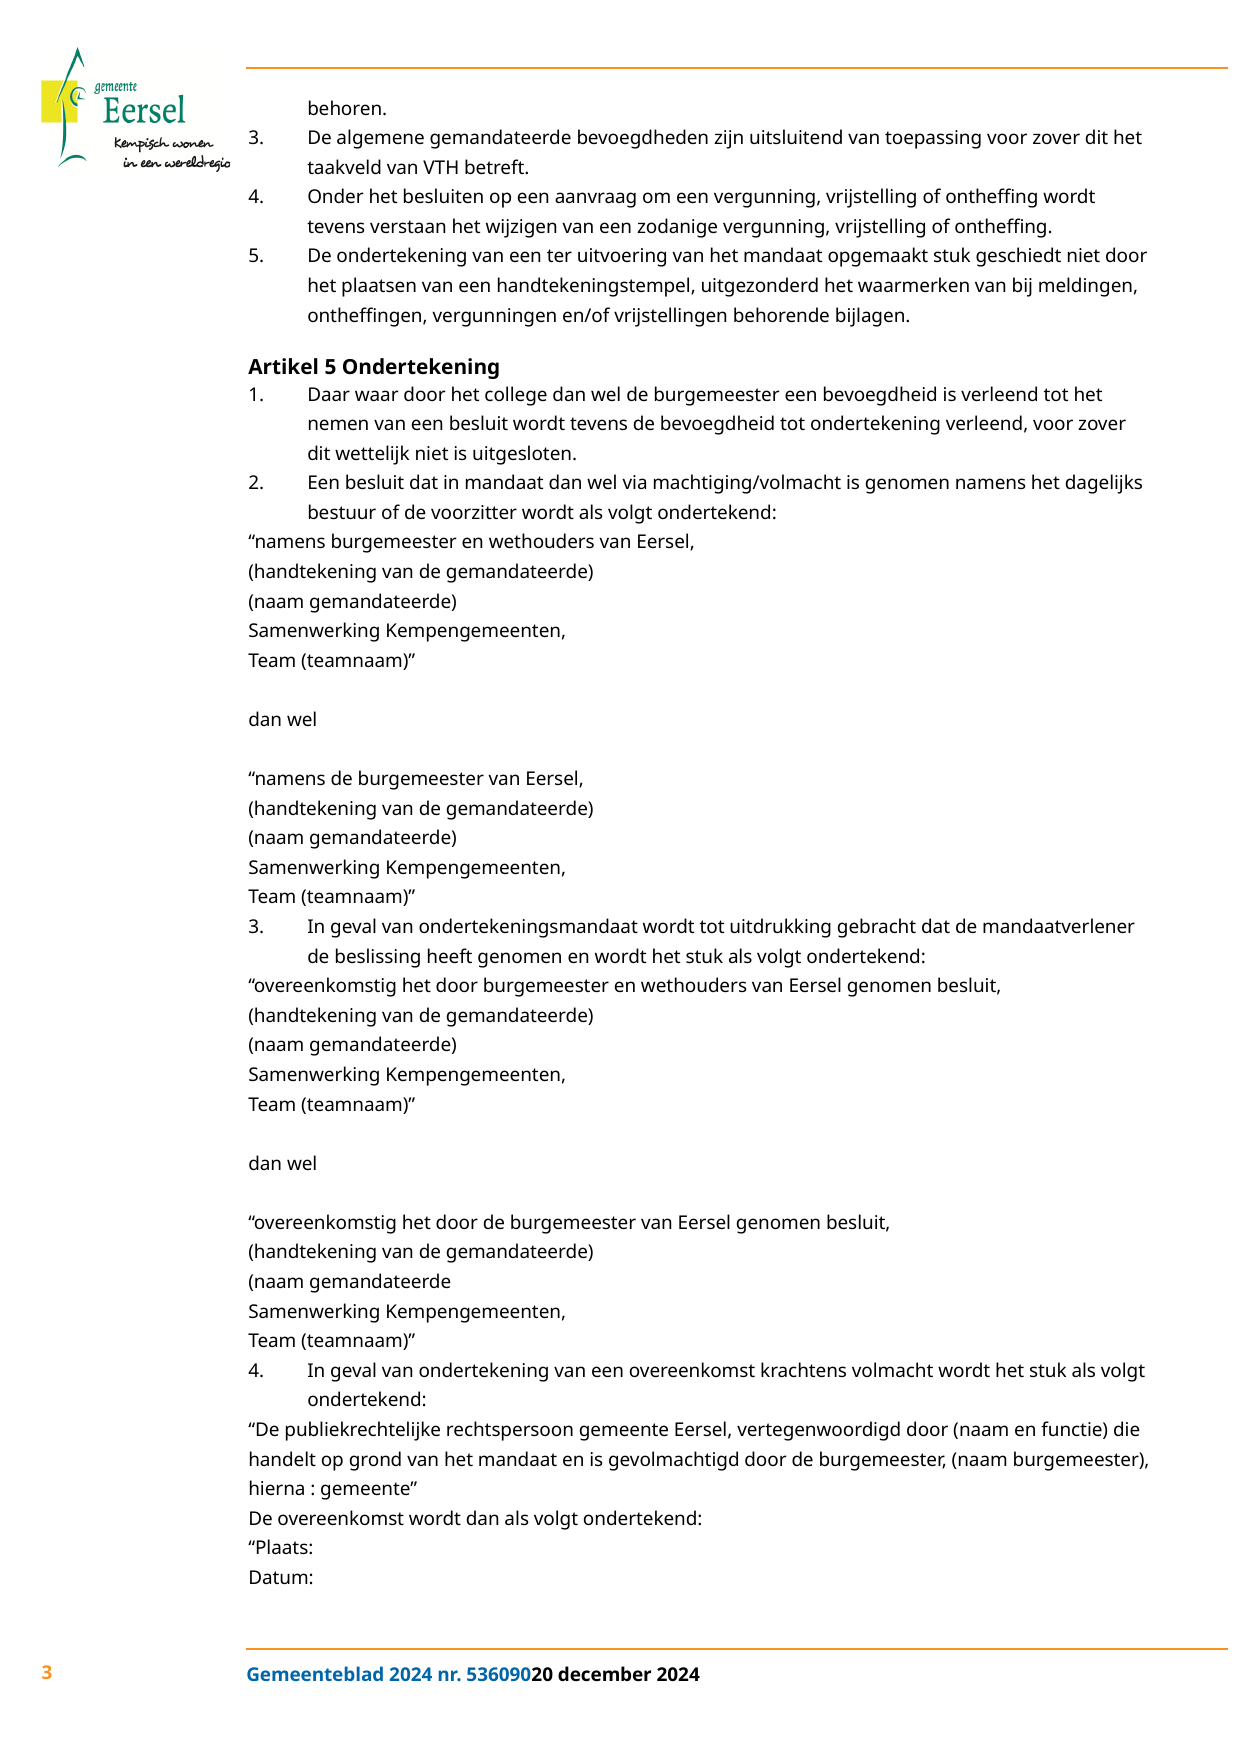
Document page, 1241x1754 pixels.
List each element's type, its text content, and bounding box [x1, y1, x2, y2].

list De ondertekening van een ter uitvoering van het mandaat opgemaakt stuk geschiedt niet door het plaatsen van een handtekeningstempel, uitgezonderd het waarmerken van bij meldingen, ontheffingen, vergunningen en/of vrijstellingen behorende bijlagen. [248, 243, 1152, 328]
list Een besluit dat in mandaat dan wel via machtiging/volmacht is genomen namens het dagelijks bestuur of de voorzitter wordt als volgt ondertekend: [248, 469, 1152, 525]
picture [41, 47, 231, 172]
text Team (teamnaam)” [248, 647, 1152, 673]
text De overeenkomst wordt dan als volgt ondertekend: [248, 1505, 1152, 1531]
text “Plaats: [248, 1534, 1152, 1560]
text (naam gemandateerde) [248, 588, 1152, 613]
list behoren. [248, 95, 1152, 121]
text dan wel [248, 706, 1152, 732]
text “namens burgemeester en wethouders van Eersel, [248, 529, 1152, 554]
text “overeenkomstig het door de burgemeester van Eersel genomen besluit, [248, 1209, 1152, 1235]
list Onder het besluiten op een aanvraag om een vergunning, vrijstelling of ontheffing wordt tevens verstaan het wijzigen van een zodanige vergunning, vrijstelling of ontheffing. [248, 183, 1152, 239]
text Samenwerking Kempengemeenten, [248, 617, 1152, 643]
text Artikel 5 Ondertekening [248, 352, 1152, 381]
text “De publiekrechtelijke rechtspersoon gemeente Eersel, vertegenwoordigd door (naam en functie) die handelt op grond van het mandaat en is gevolmachtigd door de burgemeester, (naam burgemeester), hierna : gemeente” [248, 1416, 1152, 1501]
text “namens de burgemeester van Eersel, [248, 765, 1152, 791]
text Datum: [248, 1564, 1152, 1590]
text Team (teamnaam)” [248, 884, 1152, 909]
text dan wel [248, 1150, 1152, 1176]
text Samenwerking Kempengemeenten, [248, 854, 1152, 880]
list Daar waar door het college dan wel de burgemeester een bevoegdheid is verleend tot het nemen van een besluit wordt tevens de bevoegdheid tot ondertekening verleend, voor zover dit wettelijk niet is uitgesloten. [248, 381, 1152, 466]
text “overeenkomstig het door burgemeester en wethouders van Eersel genomen besluit, [248, 972, 1152, 998]
list In geval van ondertekening van een overeenkomst krachtens volmacht wordt het stuk als volgt ondertekend: [248, 1357, 1152, 1412]
text (naam gemandateerde) [248, 824, 1152, 850]
list In geval van ondertekeningsmandaat wordt tot uitdrukking gebracht dat de mandaatverlener de beslissing heeft genomen en wordt het stuk als volgt ondertekend: [248, 913, 1152, 968]
text Samenwerking Kempengemeenten, [248, 1061, 1152, 1087]
text (naam gemandateerde) [248, 1032, 1152, 1057]
text Team (teamnaam)” [248, 1327, 1152, 1353]
text (handtekening van de gemandateerde) [248, 558, 1152, 584]
text (handtekening van de gemandateerde) [248, 795, 1152, 821]
text (handtekening van de gemandateerde) [248, 1239, 1152, 1264]
text Team (teamnaam)” [248, 1091, 1152, 1116]
text Samenwerking Kempengemeenten, [248, 1298, 1152, 1323]
list De algemene gemandateerde bevoegdheden zijn uitsluitend van toepassing voor zover dit het taakveld van VTH betreft. [248, 124, 1152, 180]
text (naam gemandateerde [248, 1268, 1152, 1294]
text (handtekening van de gemandateerde) [248, 1002, 1152, 1028]
